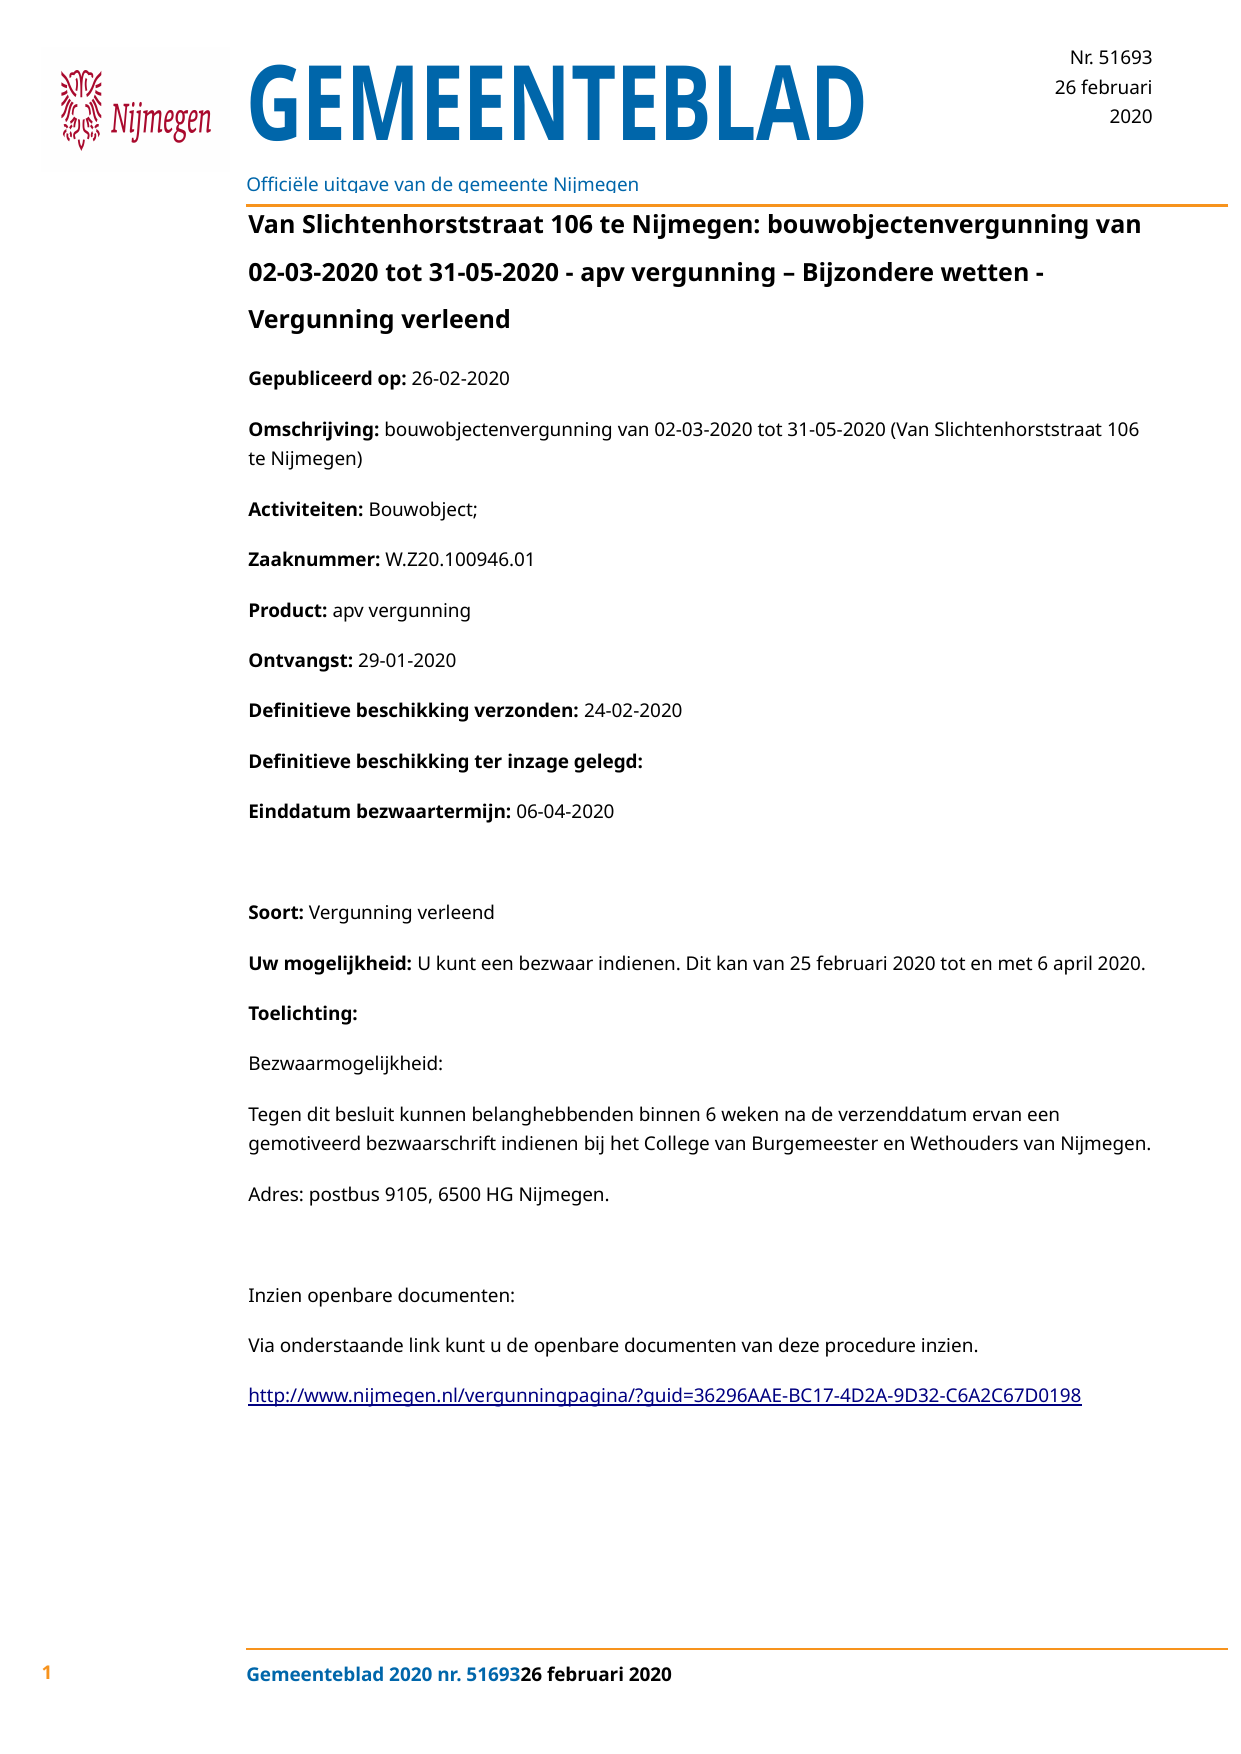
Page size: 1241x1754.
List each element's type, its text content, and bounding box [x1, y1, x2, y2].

text Einddatum bezwaartermijn: 06-04-2020 [248, 798, 1152, 824]
text Soort: Vergunning verleend [248, 899, 1152, 925]
text Activiteiten: Bouwobject; [248, 496, 1152, 522]
text Van Slichtenhorststraat 106 te Nijmegen: bouwobjectenvergunning van 02-03-2020 tot 31-05-2020 - apv vergunning – Bijzondere wetten - Vergunning verleend [248, 207, 1152, 336]
text Tegen dit besluit kunnen belanghebbenden binnen 6 weken na de verzenddatum ervan een gemotiveerd bezwaarschrift indienen bij het College van Burgemeester en Wethouders van Nijmegen. [248, 1101, 1152, 1156]
text Zaaknummer: W.Z20.100946.01 [248, 546, 1152, 572]
text Bezwaarmogelijkheid: [248, 1051, 1152, 1076]
text Inzien openbare documenten: [248, 1282, 1152, 1307]
text Product: apv vergunning [248, 597, 1152, 622]
text Uw mogelijkheid: U kunt een bezwaar indienen. Dit kan van 25 februari 2020 tot en met 6 april 2020. [248, 950, 1152, 975]
picture [41, 47, 231, 172]
text Ontvangst: 29-01-2020 [248, 647, 1152, 673]
text Via onderstaande link kunt u de openbare documenten van deze procedure inzien. [248, 1332, 1152, 1358]
text Toelichting: [248, 1000, 1152, 1026]
text http://www.nijmegen.nl/vergunningpagina/?guid=36296AAE-BC17-4D2A-9D32-C6A2C67D0198 [248, 1383, 1152, 1408]
text Adres: postbus 9105, 6500 HG Nijmegen. [248, 1181, 1152, 1207]
text Definitieve beschikking verzonden: 24-02-2020 [248, 698, 1152, 723]
text Omschrijving: bouwobjectenvergunning van 02-03-2020 tot 31-05-2020 (Van Slichtenhorststraat 106 te Nijmegen) [248, 416, 1152, 471]
text Gepubliceerd op: 26-02-2020 [248, 366, 1152, 391]
text Definitieve beschikking ter inzage gelegd: [248, 748, 1152, 774]
